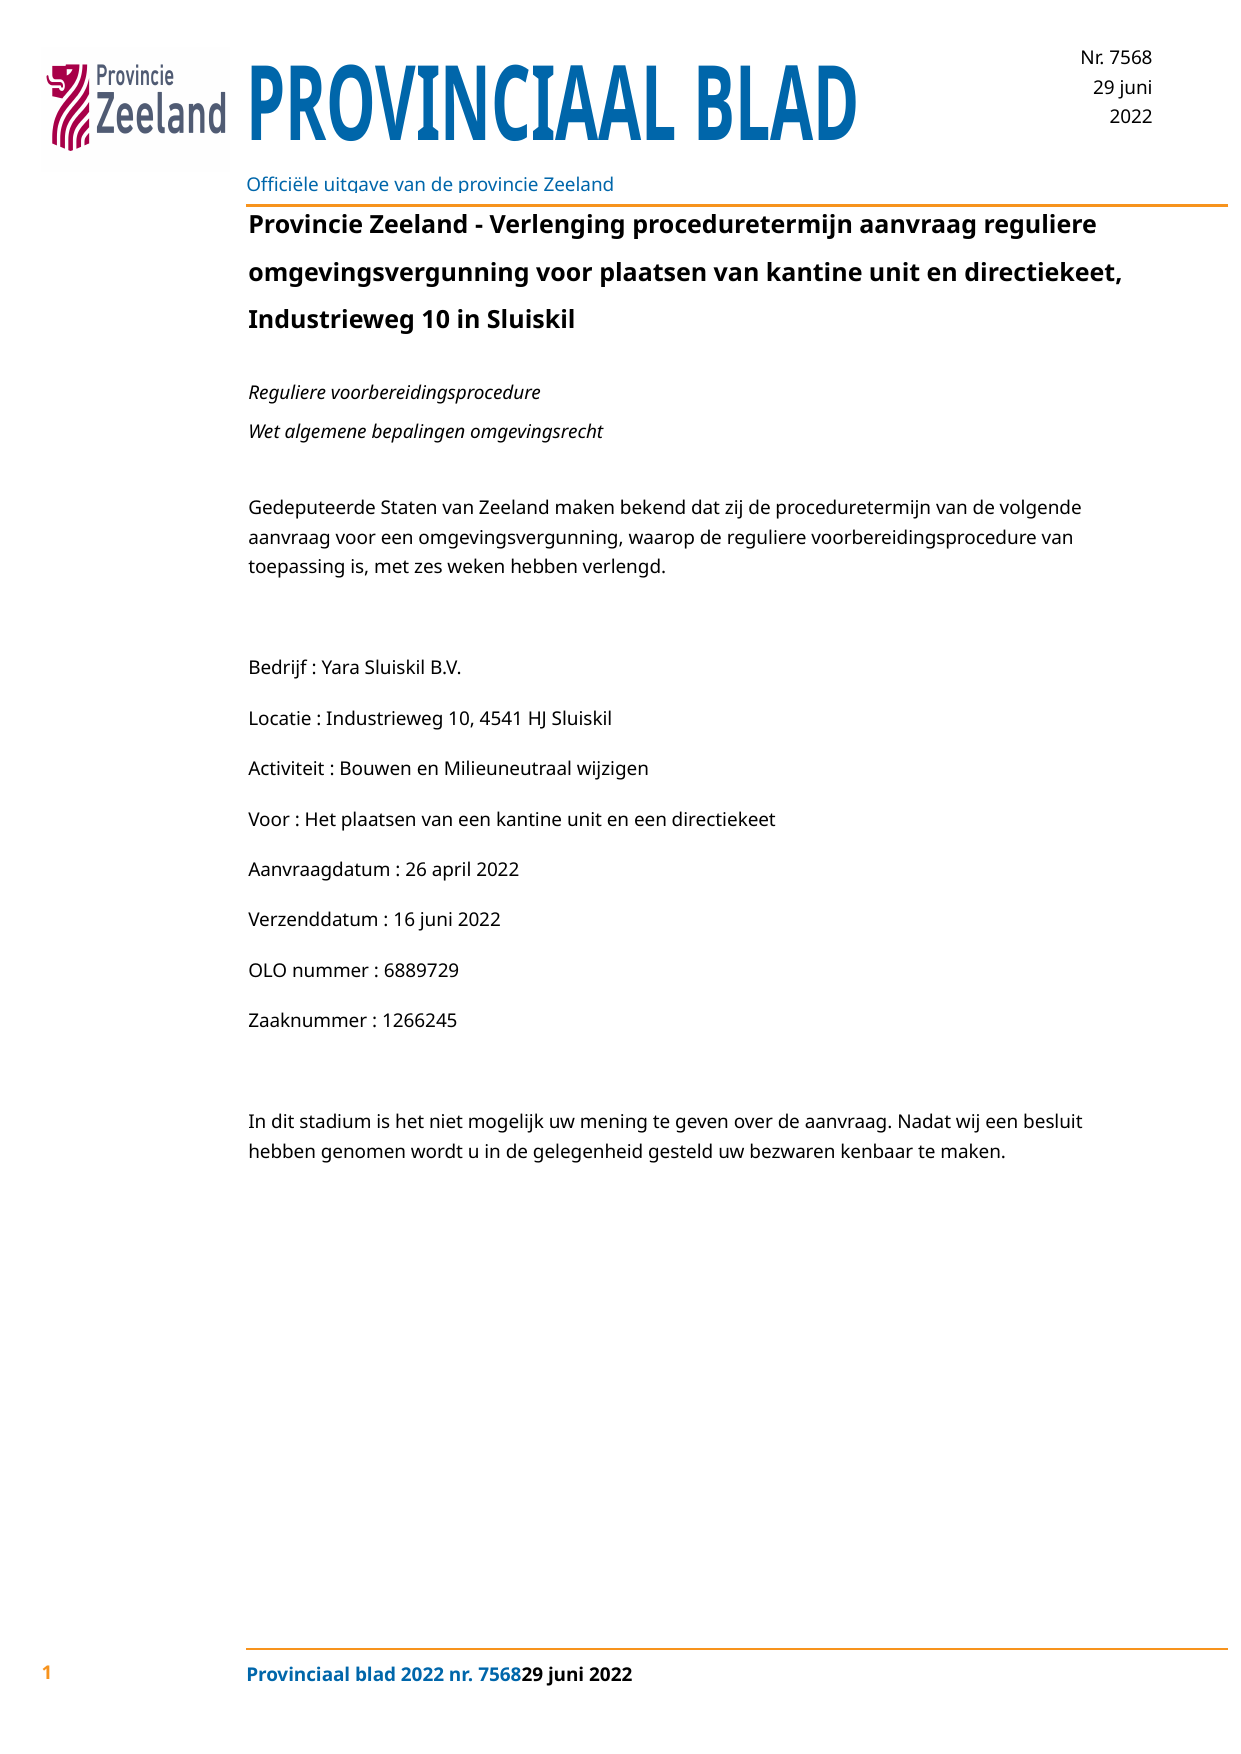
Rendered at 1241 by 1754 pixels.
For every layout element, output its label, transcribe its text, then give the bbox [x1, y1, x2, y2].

text Wet algemene bepalingen omgevingsrecht [248, 418, 1152, 444]
text Provincie Zeeland - Verlenging proceduretermijn aanvraag reguliere omgevingsvergunning voor plaatsen van kantine unit en directiekeet, Industrieweg 10 in Sluiskil [248, 207, 1152, 336]
text Locatie : Industrieweg 10, 4541 HJ Sluiskil [248, 705, 1152, 731]
text Verzenddatum : 16 juni 2022 [248, 907, 1152, 932]
text Zaaknummer : 1266245 [248, 1007, 1152, 1033]
text Bedrijf : Yara Sluiskil B.V. [248, 654, 1152, 680]
text In dit stadium is het niet mogelijk uw mening te geven over de aanvraag. Nadat wij een besluit hebben genomen wordt u in de gelegenheid gesteld uw bezwaren kenbaar te maken. [248, 1108, 1152, 1163]
text Activiteit : Bouwen en Milieuneutraal wijzigen [248, 755, 1152, 781]
picture [41, 47, 231, 172]
text Reguliere voorbereidingsprocedure [248, 379, 1152, 405]
text Gedeputeerde Staten van Zeeland maken bekend dat zij de proceduretermijn van de volgende aanvraag voor een omgevingsvergunning, waarop de reguliere voorbereidingsprocedure van toepassing is, met zes weken hebben verlengd. [248, 494, 1152, 579]
text OLO nummer : 6889729 [248, 957, 1152, 983]
text Aanvraagdatum : 26 april 2022 [248, 856, 1152, 882]
text Voor : Het plaatsen van een kantine unit en een directiekeet [248, 806, 1152, 831]
